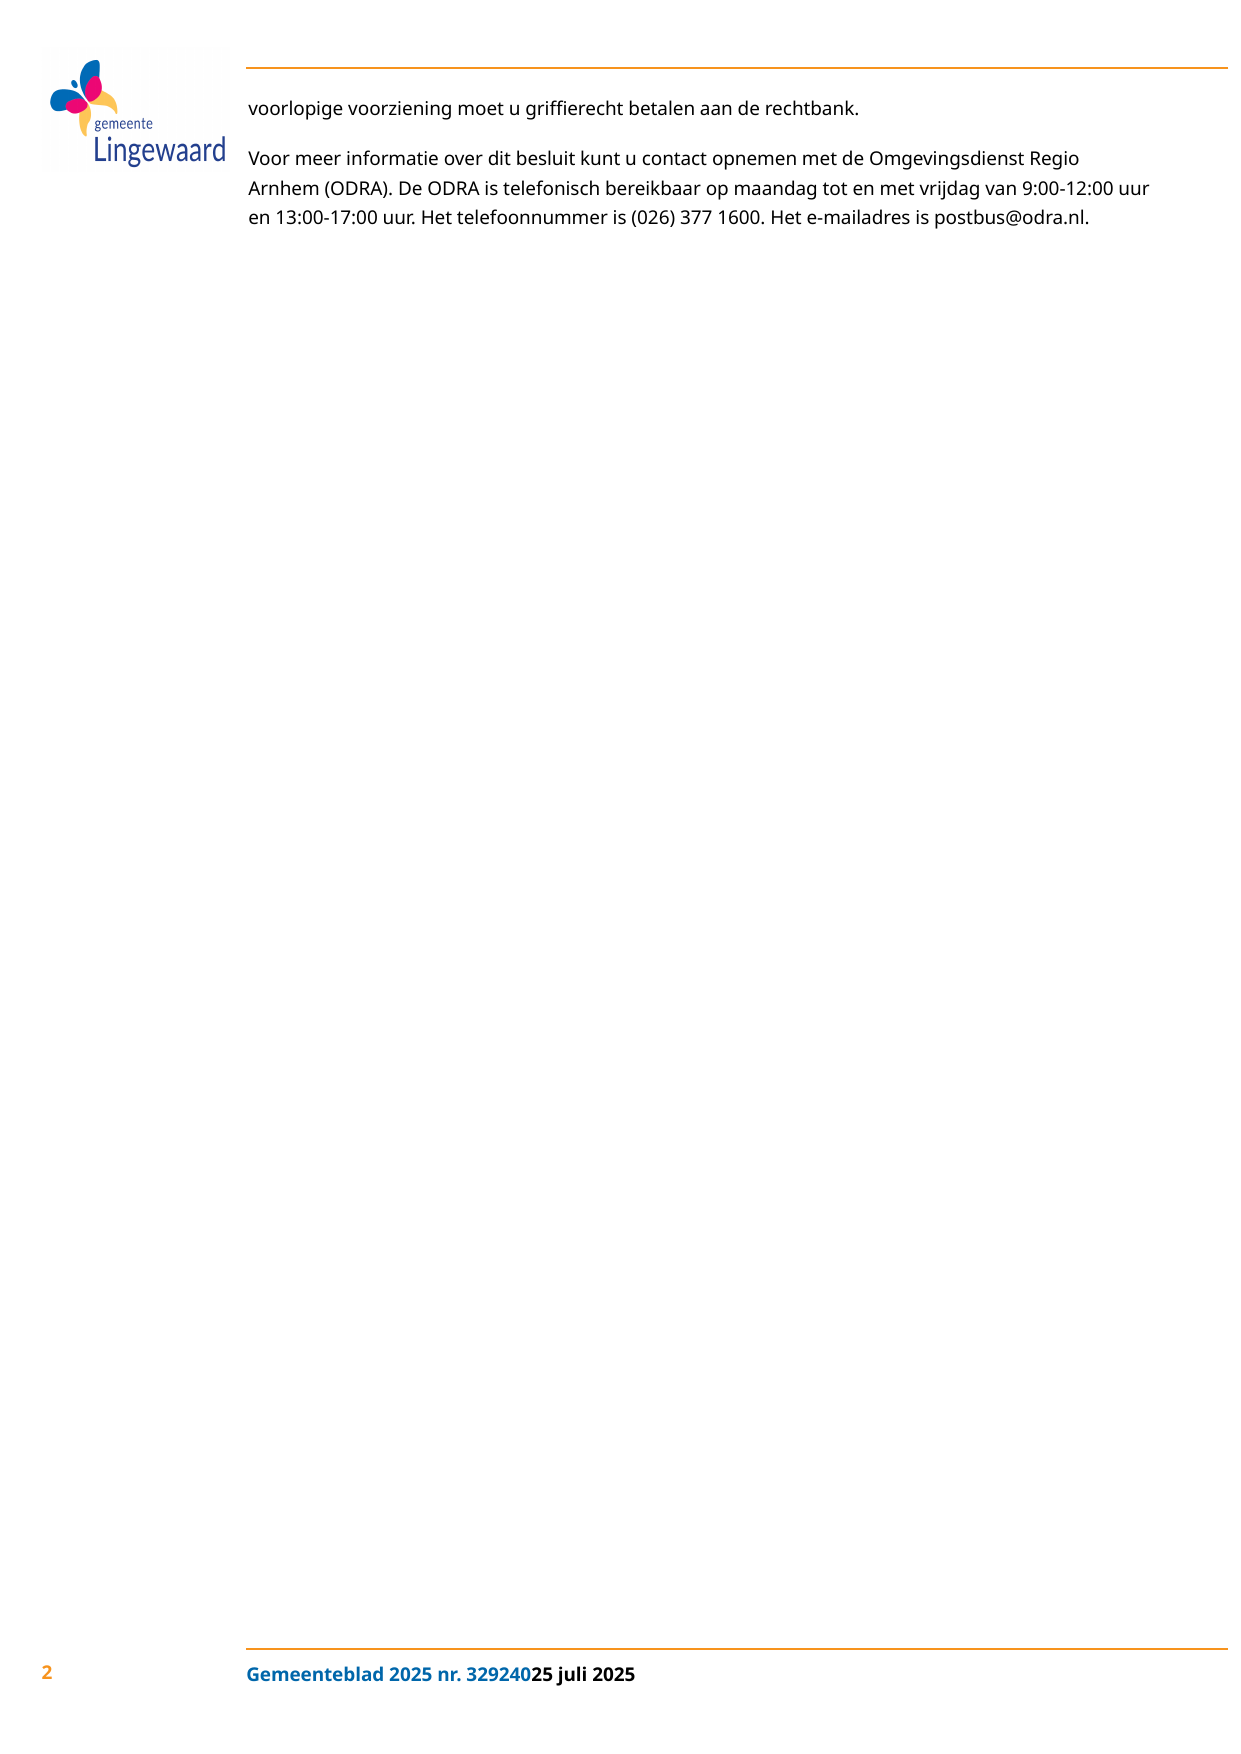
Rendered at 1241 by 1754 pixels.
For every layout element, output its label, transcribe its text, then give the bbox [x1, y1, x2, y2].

text Voor meer informatie over dit besluit kunt u contact opnemen met de Omgevingsdienst Regio Arnhem (ODRA). De ODRA is telefonisch bereikbaar op maandag tot en met vrijdag van 9:00-12:00 uur en 13:00-17:00 uur. Het telefoonnummer is (026) 377 1600. Het e-mailadres is postbus@odra.nl. [248, 145, 1152, 230]
text voorlopige voorziening moet u griffierecht betalen aan de rechtbank. [248, 95, 1152, 121]
picture [41, 47, 231, 172]
